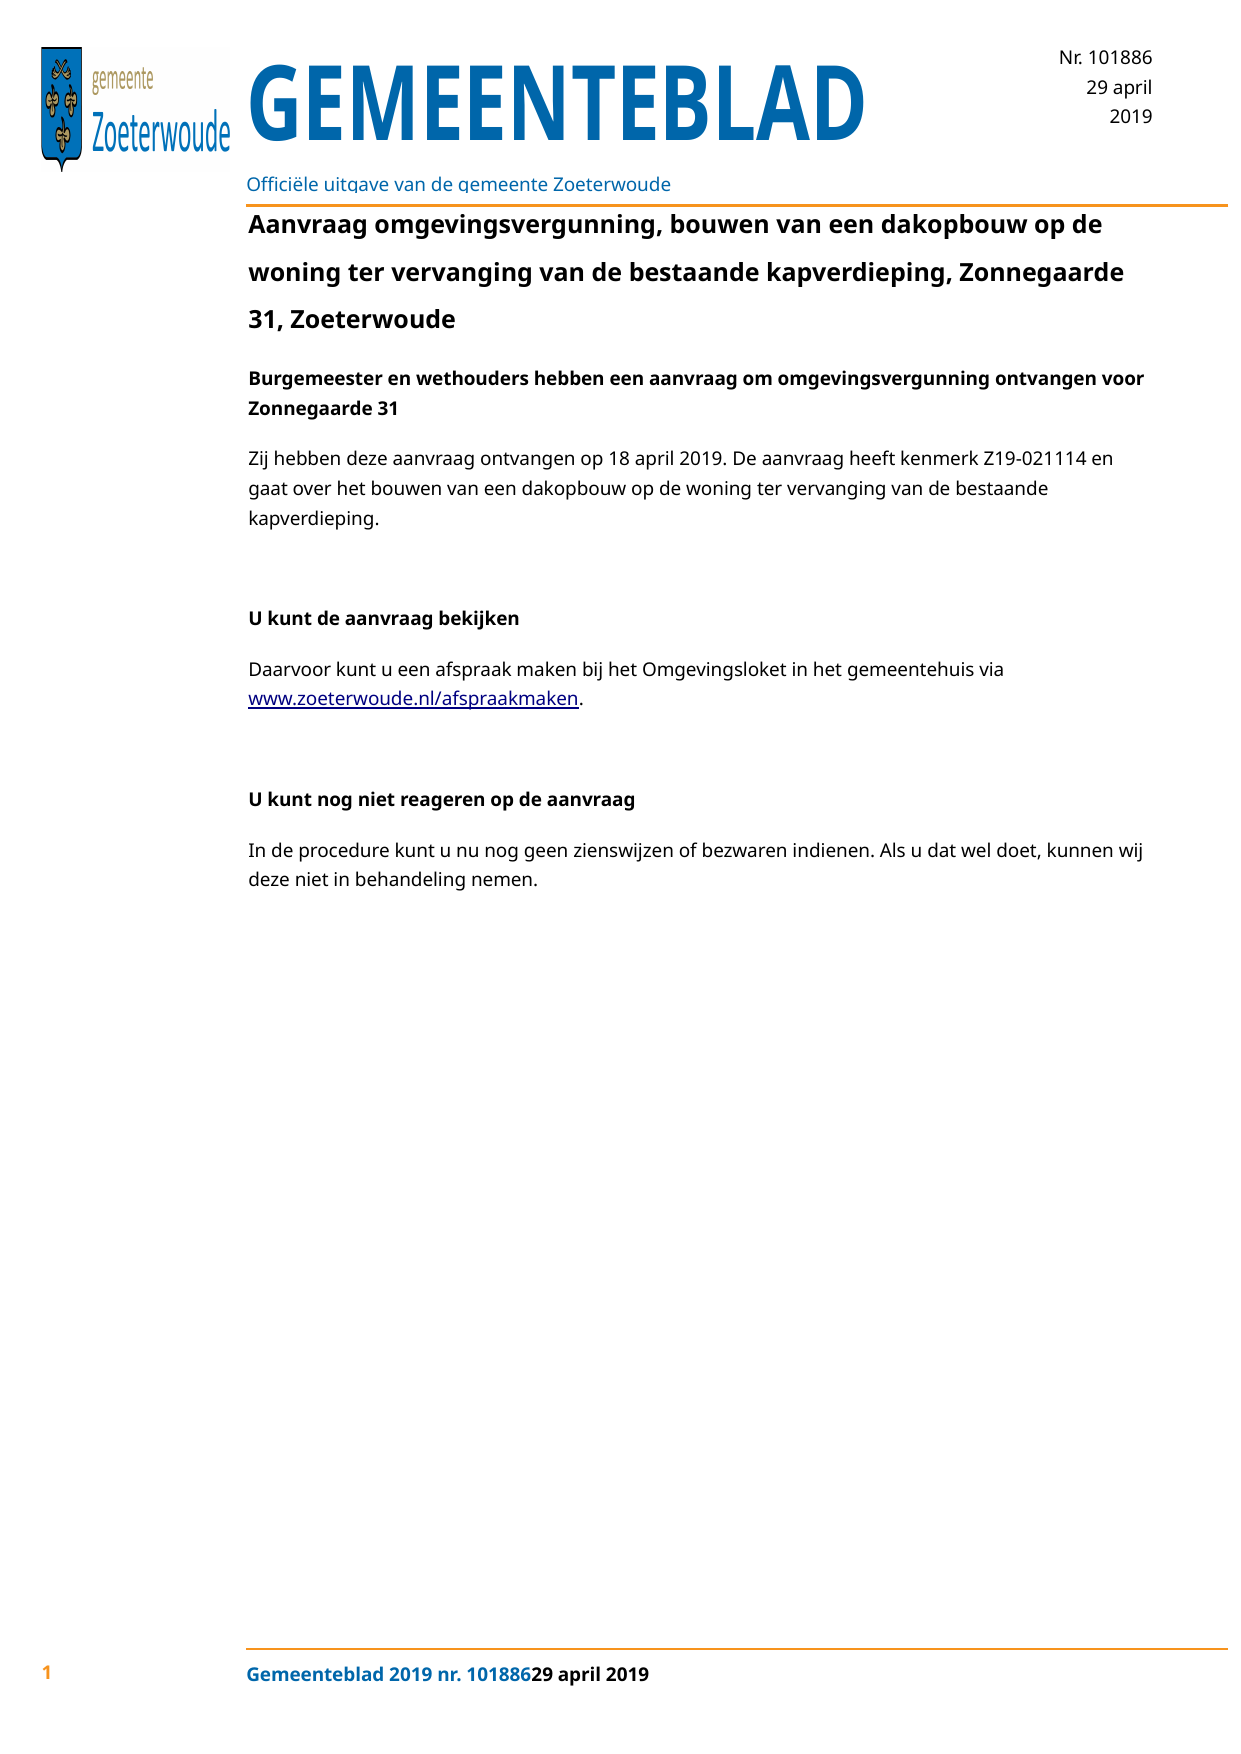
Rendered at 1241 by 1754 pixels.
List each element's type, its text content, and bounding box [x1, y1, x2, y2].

text Daarvoor kunt u een afspraak maken bij het Omgevingsloket in het gemeentehuis via www.zoeterwoude.nl/afspraakmaken. [248, 656, 1152, 711]
text Zij hebben deze aanvraag ontvangen op 18 april 2019. De aanvraag heeft kenmerk Z19-021114 en gaat over het bouwen van een dakopbouw op de woning ter vervanging van de bestaande kapverdieping. [248, 446, 1152, 530]
text Burgemeester en wethouders hebben een aanvraag om omgevingsvergunning ontvangen voor Zonnegaarde 31 [248, 366, 1152, 421]
text Aanvraag omgevingsvergunning, bouwen van een dakopbouw op de woning ter vervanging van de bestaande kapverdieping, Zonnegaarde 31, Zoeterwoude [248, 207, 1152, 336]
text In de procedure kunt u nu nog geen zienswijzen of bezwaren indienen. Als u dat wel doet, kunnen wij deze niet in behandeling nemen. [248, 837, 1152, 892]
text U kunt nog niet reageren op de aanvraag [248, 786, 1152, 812]
picture [41, 47, 231, 172]
text U kunt de aanvraag bekijken [248, 606, 1152, 631]
